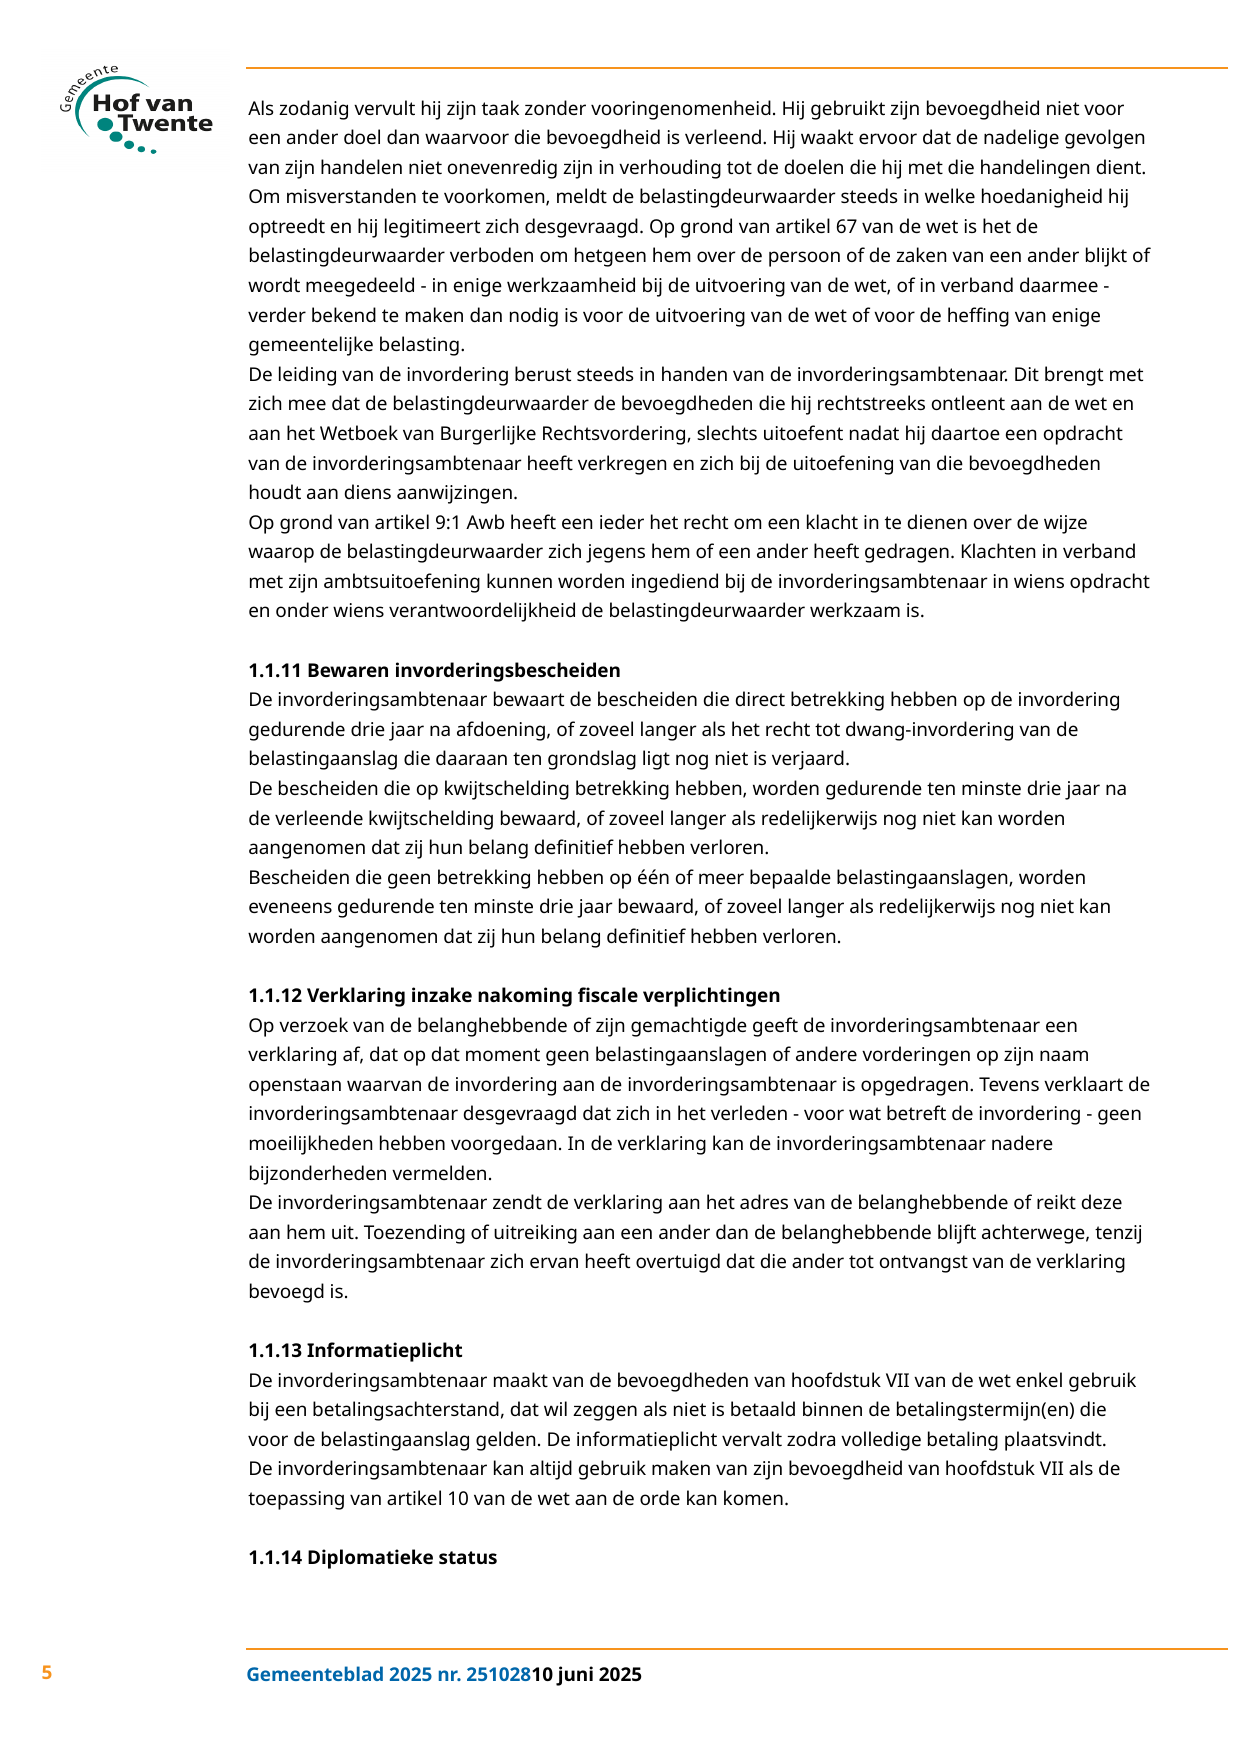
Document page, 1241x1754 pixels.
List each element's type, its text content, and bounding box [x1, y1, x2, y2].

text Op grond van artikel 9:1 Awb heeft een ieder het recht om een klacht in te dienen over de wijze waarop de belastingdeurwaarder zich jegens hem of een ander heeft gedragen. Klachten in verband met zijn ambtsuitoefening kunnen worden ingediend bij de invorderingsambtenaar in wiens opdracht en onder wiens verantwoordelijkheid de belastingdeurwaarder werkzaam is. [248, 509, 1152, 623]
text 1.1.13 Informatieplicht [248, 1337, 1152, 1363]
text 1.1.11 Bewaren invorderingsbescheiden [248, 657, 1152, 683]
text Op verzoek van de belanghebbende of zijn gemachtigde geeft de invorderingsambtenaar een verklaring af, dat op dat moment geen belastingaanslagen of andere vorderingen op zijn naam openstaan waarvan de invordering aan de invorderingsambtenaar is opgedragen. Tevens verklaart de invorderingsambtenaar desgevraagd dat zich in het verleden - voor wat betreft de invordering - geen moeilijkheden hebben voorgedaan. In de verklaring kan de invorderingsambtenaar nadere bijzonderheden vermelden. [248, 1012, 1152, 1186]
picture [41, 47, 231, 172]
text Als zodanig vervult hij zijn taak zonder vooringenomenheid. Hij gebruikt zijn bevoegdheid niet voor een ander doel dan waarvoor die bevoegdheid is verleend. Hij waakt ervoor dat de nadelige gevolgen van zijn handelen niet onevenredig zijn in verhouding tot de doelen die hij met die handelingen dient. [248, 95, 1152, 180]
text De invorderingsambtenaar bewaart de bescheiden die direct betrekking hebben op de invordering gedurende drie jaar na afdoening, of zoveel langer als het recht tot dwang-invordering van de belastingaanslag die daaraan ten grondslag ligt nog niet is verjaard. [248, 686, 1152, 771]
text De bescheiden die op kwijtschelding betrekking hebben, worden gedurende ten minste drie jaar na de verleende kwijtschelding bewaard, of zoveel langer als redelijkerwijs nog niet kan worden aangenomen dat zij hun belang definitief hebben verloren. [248, 775, 1152, 860]
text Bescheiden die geen betrekking hebben op één of meer bepaalde belastingaanslagen, worden eveneens gedurende ten minste drie jaar bewaard, of zoveel langer als redelijkerwijs nog niet kan worden aangenomen dat zij hun belang definitief hebben verloren. [248, 864, 1152, 949]
text 1.1.12 Verklaring inzake nakoming fiscale verplichtingen [248, 982, 1152, 1008]
text Om misverstanden te voorkomen, meldt de belastingdeurwaarder steeds in welke hoedanigheid hij optreedt en hij legitimeert zich desgevraagd. Op grond van artikel 67 van de wet is het de belastingdeurwaarder verboden om hetgeen hem over de persoon of de zaken van een ander blijkt of wordt meegedeeld - in enige werkzaamheid bij de uitvoering van de wet, of in verband daarmee - verder bekend te maken dan nodig is voor de uitvoering van de wet of voor de heffing van enige gemeentelijke belasting. [248, 183, 1152, 357]
text De invorderingsambtenaar kan altijd gebruik maken van zijn bevoegdheid van hoofdstuk VII als de toepassing van artikel 10 van de wet aan de orde kan komen. [248, 1456, 1152, 1511]
text De invorderingsambtenaar zendt de verklaring aan het adres van de belanghebbende of reikt deze aan hem uit. Toezending of uitreiking aan een ander dan de belanghebbende blijft achterwege, tenzij de invorderingsambtenaar zich ervan heeft overtuigd dat die ander tot ontvangst van de verklaring bevoegd is. [248, 1189, 1152, 1304]
text De leiding van de invordering berust steeds in handen van de invorderingsambtenaar. Dit brengt met zich mee dat de belastingdeurwaarder de bevoegdheden die hij rechtstreeks ontleent aan de wet en aan het Wetboek van Burgerlijke Rechtsvordering, slechts uitoefent nadat hij daartoe een opdracht van de invorderingsambtenaar heeft verkregen en zich bij de uitoefening van die bevoegdheden houdt aan diens aanwijzingen. [248, 361, 1152, 505]
text De invorderingsambtenaar maakt van de bevoegdheden van hoofdstuk VII van de wet enkel gebruik bij een betalingsachterstand, dat wil zeggen als niet is betaald binnen de betalingstermijn(en) die voor de belastingaanslag gelden. De informatieplicht vervalt zodra volledige betaling plaatsvindt. [248, 1367, 1152, 1452]
text 1.1.14 Diplomatieke status [248, 1544, 1152, 1570]
